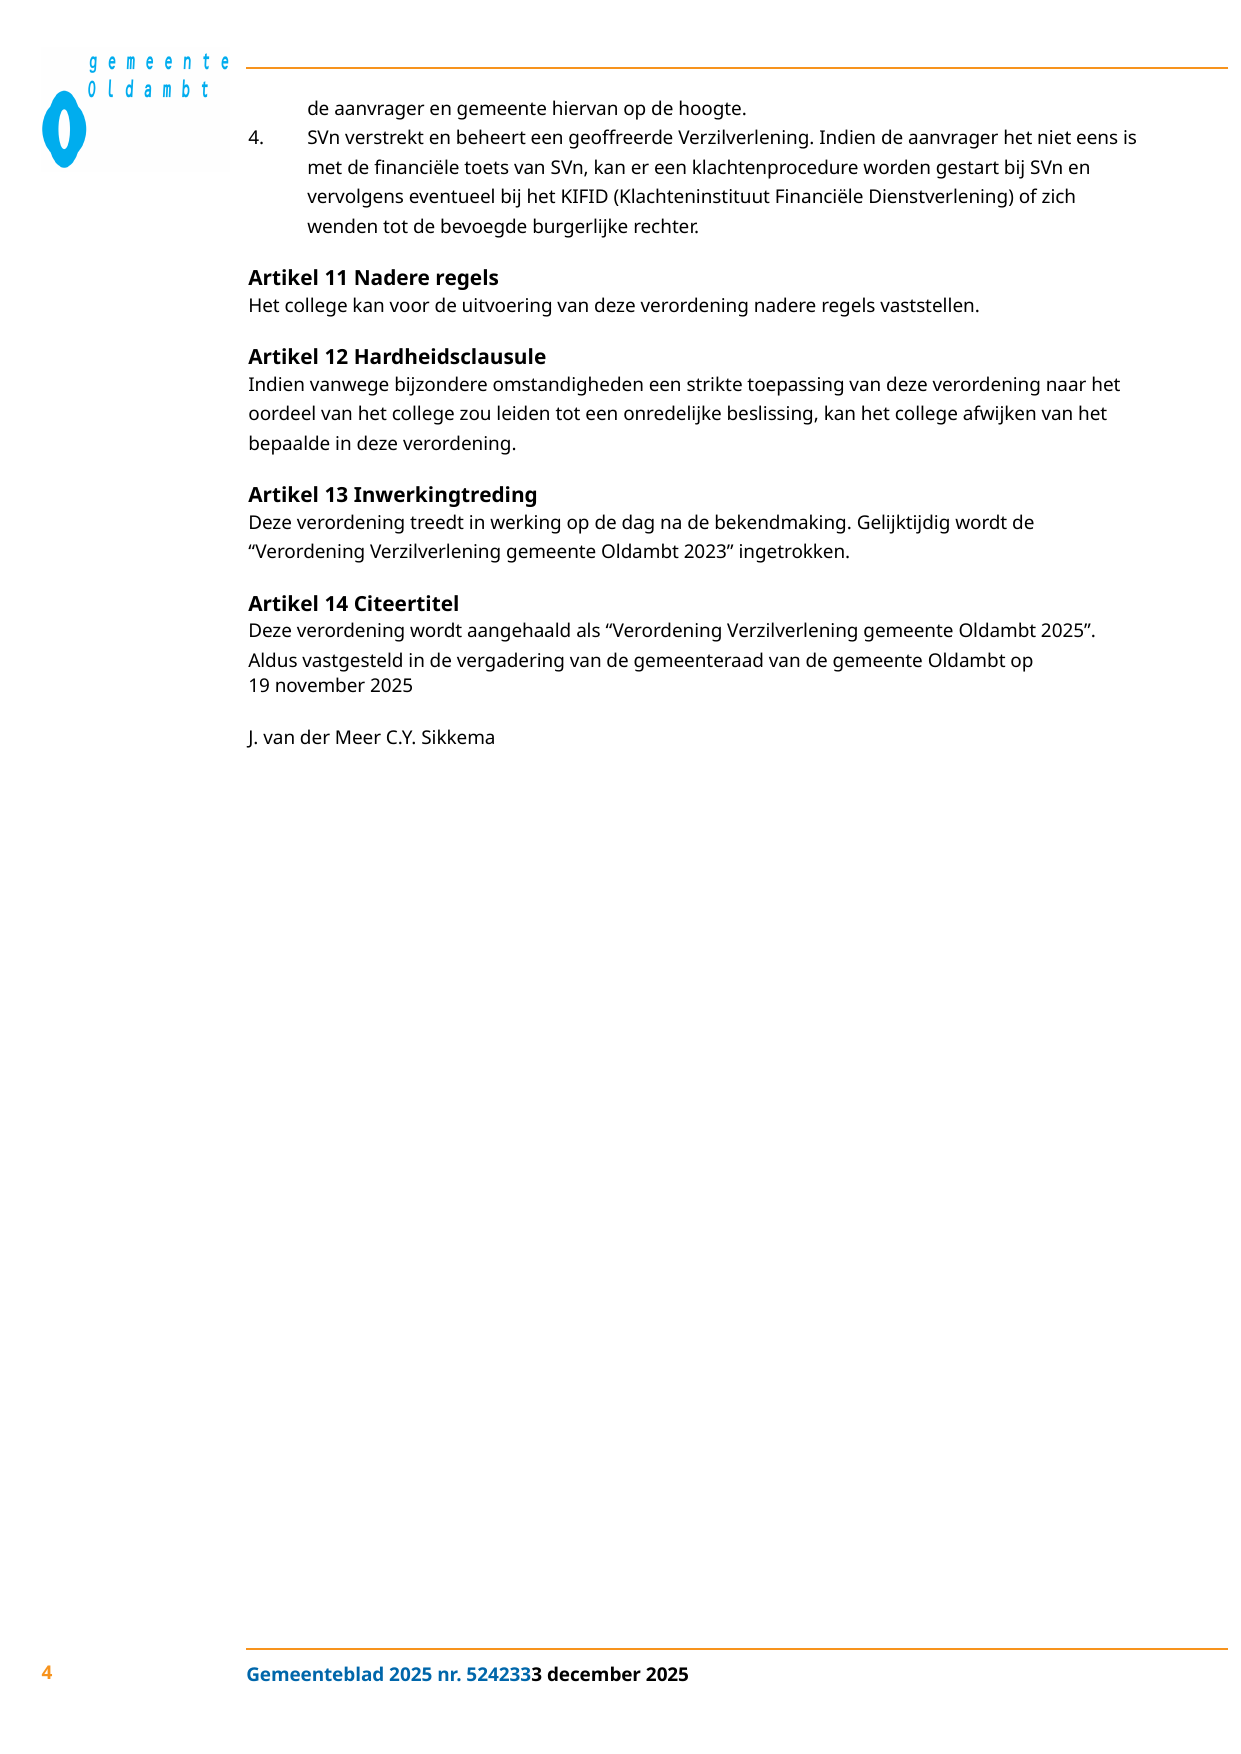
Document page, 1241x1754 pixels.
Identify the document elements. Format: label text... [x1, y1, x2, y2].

text Artikel 12 Hardheidsclausule [248, 342, 1152, 371]
list de aanvrager en gemeente hiervan op de hoogte. [248, 95, 1152, 121]
text J. van der Meer C.Y. Sikkema [248, 724, 1152, 750]
text 19 november 2025 [248, 673, 1152, 698]
text Artikel 13 Inwerkingtreding [248, 480, 1152, 509]
text Het college kan voor de uitvoering van deze verordening nadere regels vaststellen. [248, 292, 1152, 318]
text Artikel 14 Citeertitel [248, 589, 1152, 617]
list SVn verstrekt en beheert een geoffreerde Verzilverlening. Indien de aanvrager het niet eens is met de financiële toets van SVn, kan er een klachtenprocedure worden gestart bij SVn en vervolgens eventueel bij het KIFID (Klachteninstituut Financiële Dienstverlening) of zich wenden tot de bevoegde burgerlijke rechter. [248, 124, 1152, 239]
text Indien vanwege bijzondere omstandigheden een strikte toepassing van deze verordening naar het oordeel van het college zou leiden tot een onredelijke beslissing, kan het college afwijken van het bepaalde in deze verordening. [248, 371, 1152, 456]
text Aldus vastgesteld in de vergadering van de gemeenteraad van de gemeente Oldambt op [248, 647, 1152, 673]
text Deze verordening treedt in werking op de dag na de bekendmaking. Gelijktijdig wordt de “Verordening Verzilverlening gemeente Oldambt 2023” ingetrokken. [248, 509, 1152, 564]
picture [41, 47, 231, 172]
text Artikel 11 Nadere regels [248, 263, 1152, 292]
text Deze verordening wordt aangehaald als “Verordening Verzilverlening gemeente Oldambt 2025”. [248, 617, 1152, 643]
